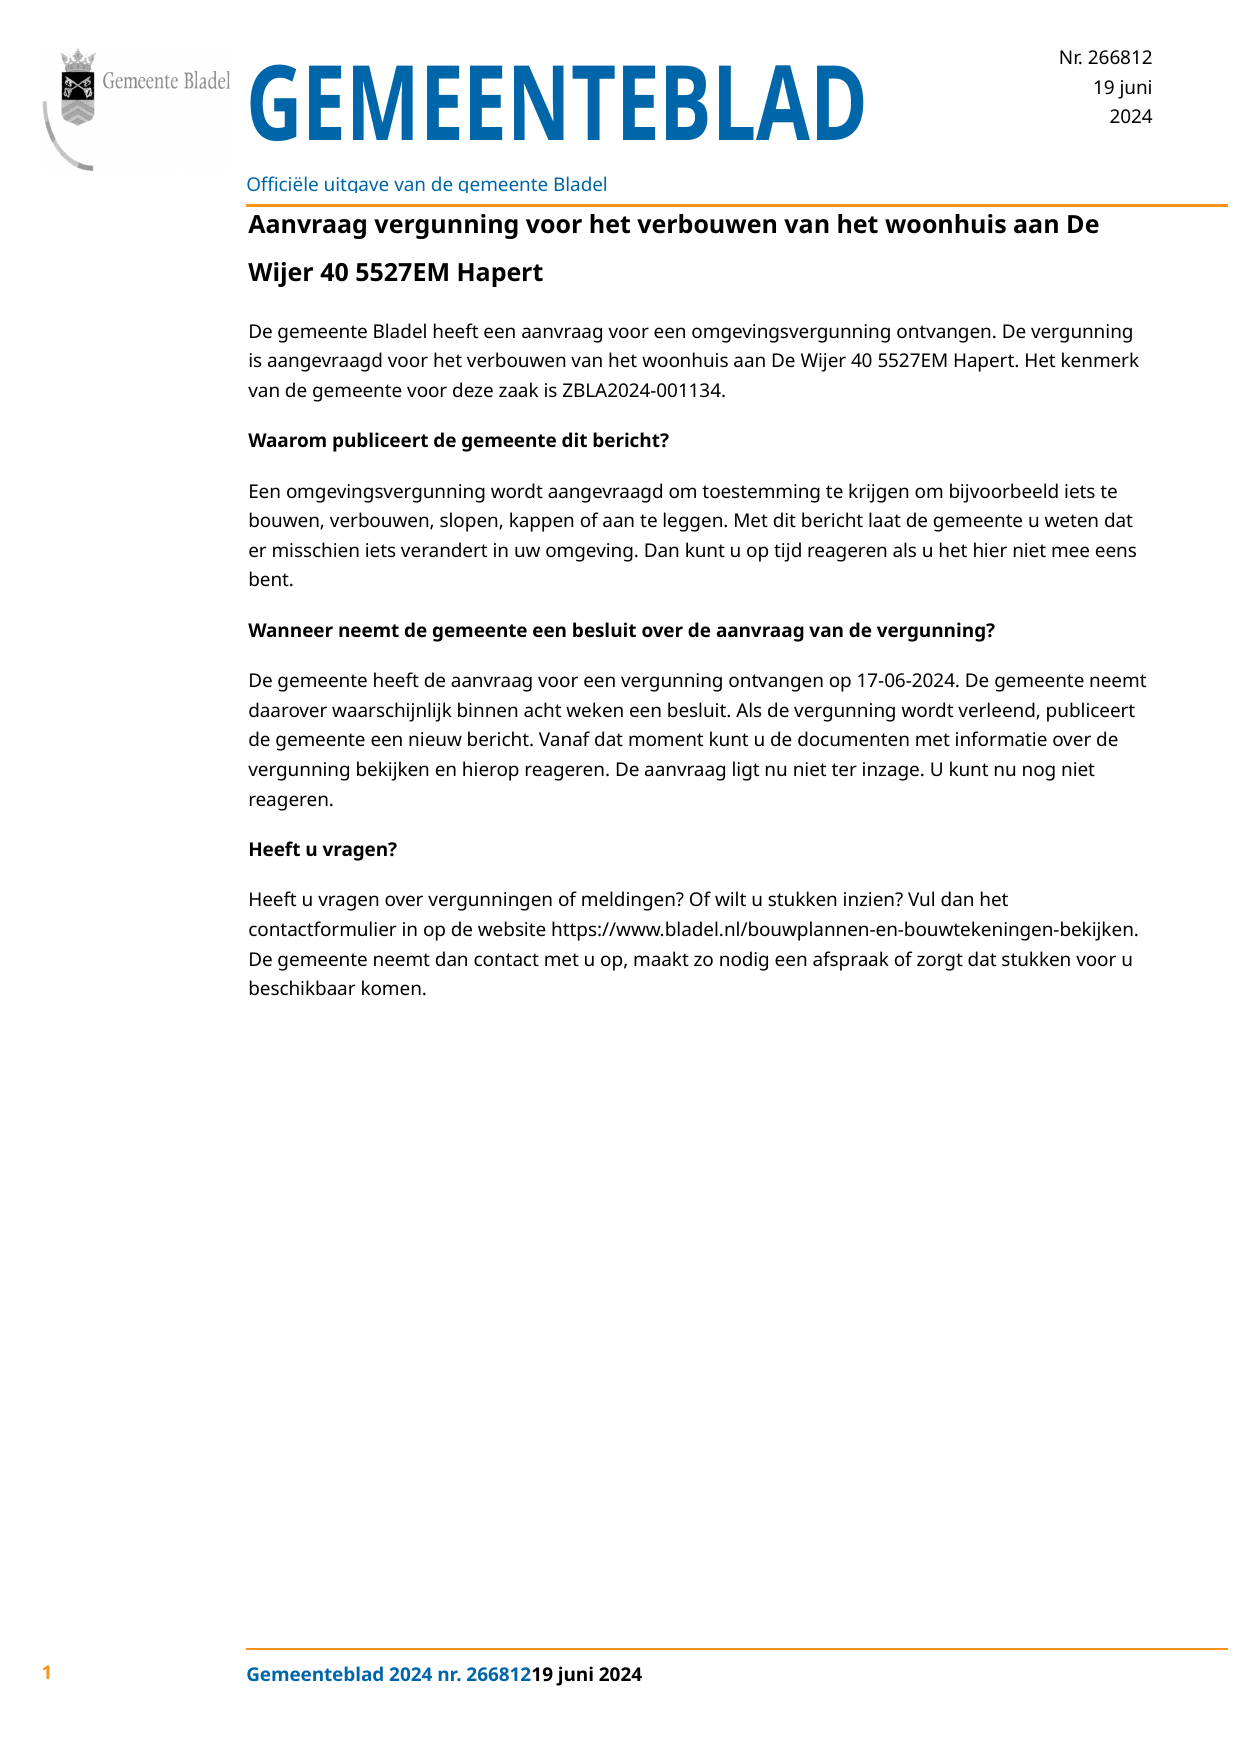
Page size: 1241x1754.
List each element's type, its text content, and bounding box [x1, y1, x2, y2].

picture [41, 47, 231, 172]
text De gemeente Bladel heeft een aanvraag voor een omgevingsvergunning ontvangen. De vergunning is aangevraagd voor het verbouwen van het woonhuis aan De Wijer 40 5527EM Hapert. Het kenmerk van de gemeente voor deze zaak is ZBLA2024-001134. [248, 318, 1152, 403]
text De gemeente heeft de aanvraag voor een vergunning ontvangen op 17-06-2024. De gemeente neemt daarover waarschijnlijk binnen acht weken een besluit. Als de vergunning wordt verleend, publiceert de gemeente een nieuw bericht. Vanaf dat moment kunt u de documenten met informatie over de vergunning bekijken en hierop reageren. De aanvraag ligt nu niet ter inzage. U kunt nu nog niet reageren. [248, 667, 1152, 812]
text Aanvraag vergunning voor het verbouwen van het woonhuis aan De Wijer 40 5527EM Hapert [248, 207, 1152, 288]
text Een omgevingsvergunning wordt aangevraagd om toestemming te krijgen om bijvoorbeeld iets te bouwen, verbouwen, slopen, kappen of aan te leggen. Met dit bericht laat de gemeente u weten dat er misschien iets verandert in uw omgeving. Dan kunt u op tijd reageren als u het hier niet mee eens bent. [248, 478, 1152, 592]
text Heeft u vragen? [248, 836, 1152, 862]
text Waarom publiceert de gemeente dit bericht? [248, 427, 1152, 453]
text Heeft u vragen over vergunningen of meldingen? Of wilt u stukken inzien? Vul dan het contactformulier in op de website https://www.bladel.nl/bouwplannen-en-bouwtekeningen-bekijken. De gemeente neemt dan contact met u op, maakt zo nodig een afspraak of zorgt dat stukken voor u beschikbaar komen. [248, 887, 1152, 1001]
text Wanneer neemt de gemeente een besluit over de aanvraag van de vergunning? [248, 617, 1152, 643]
